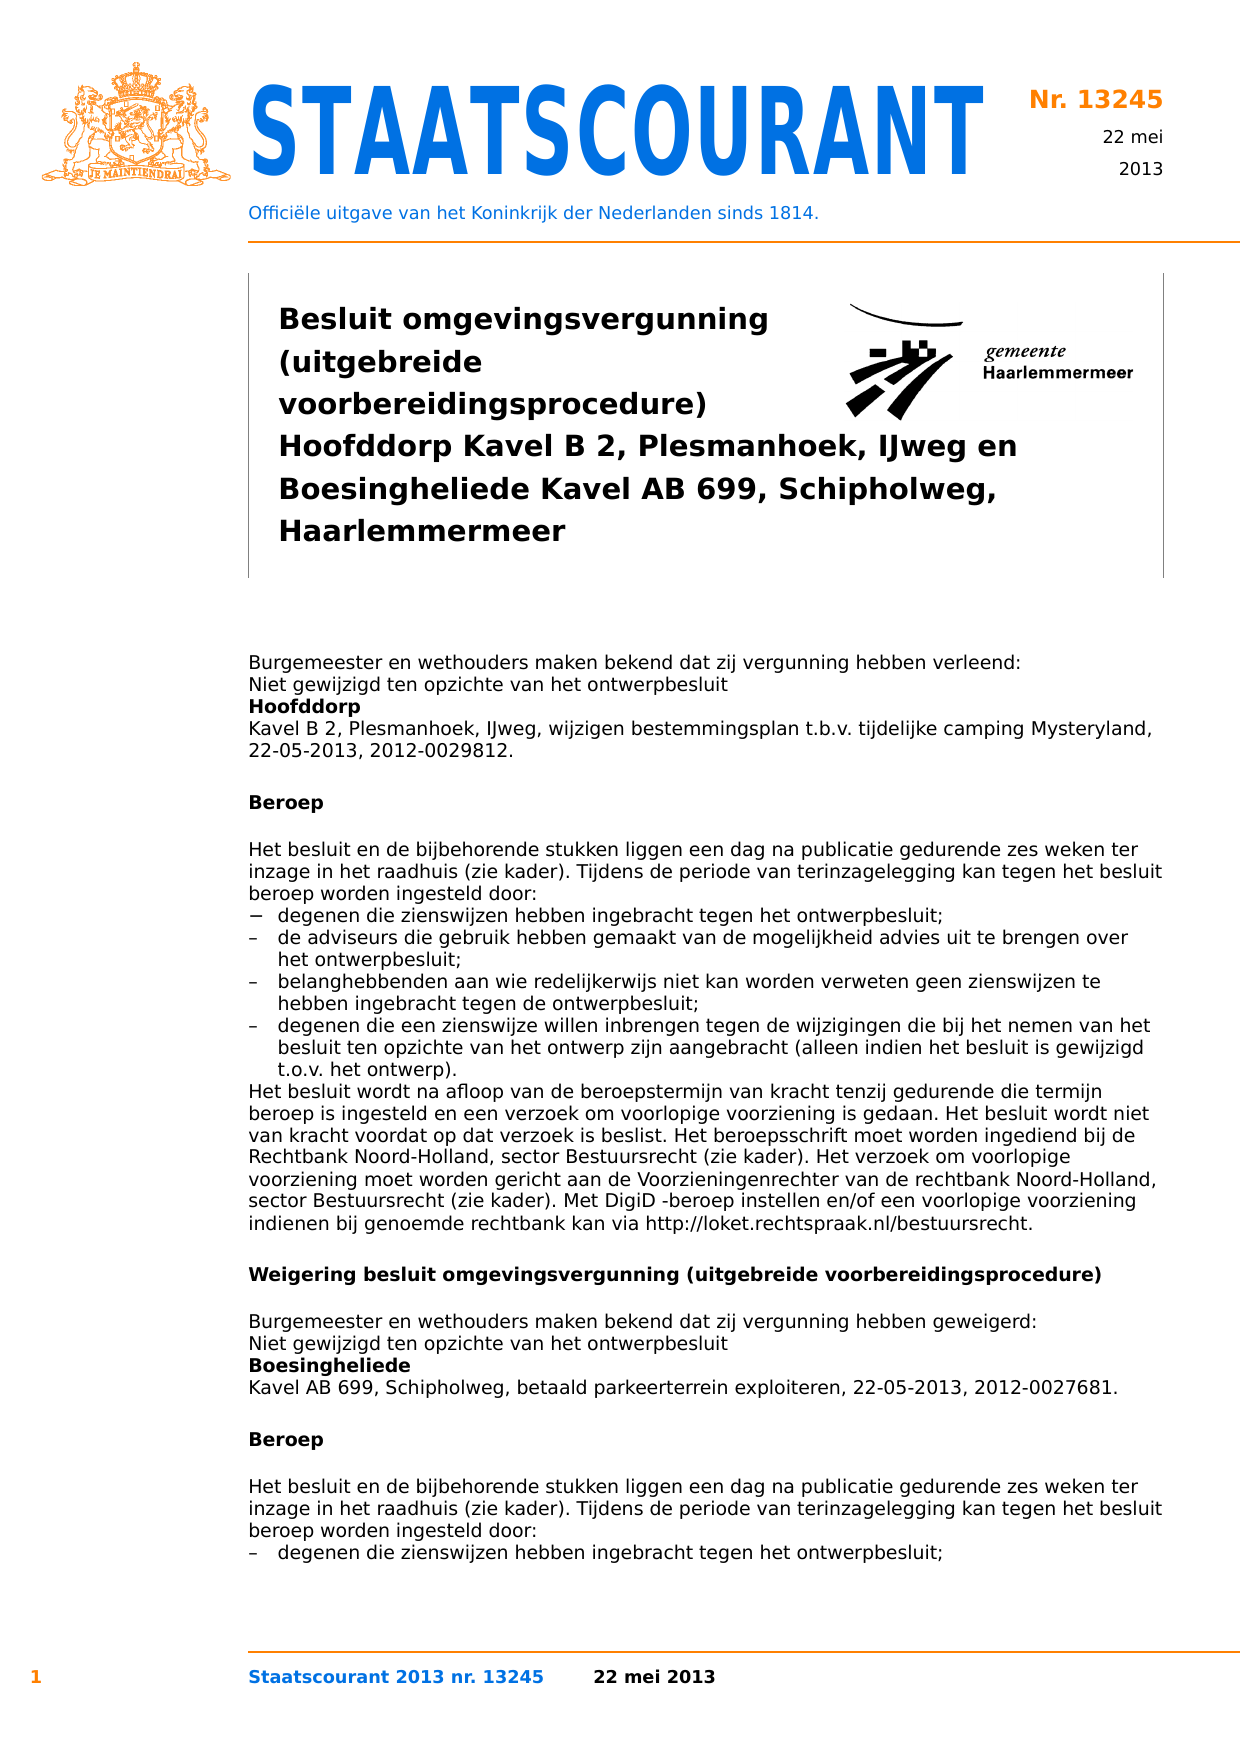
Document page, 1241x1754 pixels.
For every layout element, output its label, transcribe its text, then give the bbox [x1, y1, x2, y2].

text Boesingheliede [248, 1355, 1163, 1377]
text – belanghebbenden aan wie redelijkerwijs niet kan worden verweten geen zienswijzen te hebben ingebracht tegen de ontwerpbesluit; [248, 971, 1163, 1014]
text – de adviseurs die gebruik hebben gemaakt van de mogelijkheid advies uit te brengen over het ontwerpbesluit; [248, 927, 1163, 971]
text – degenen die een zienswijze willen inbrengen tegen de wijzigingen die bij het nemen van het besluit ten opzichte van het ontwerp zijn aangebracht (alleen indien het besluit is gewijzigd t.o.v. het ontwerp). [248, 1014, 1163, 1081]
text Het besluit en de bijbehorende stukken liggen een dag na publicatie gedurende zes weken ter inzage in het raadhuis (zie kader). Tijdens de periode van terinzagelegging kan tegen het besluit beroep worden ingesteld door: [248, 839, 1163, 905]
table_header Nr. 13245 [998, 62, 1240, 121]
subtitle Beroep [248, 792, 1163, 814]
subtitle Weigering besluit omgevingsvergunning (uitgebreide voorbereidingsprocedure) [248, 1264, 1163, 1286]
text Het besluit en de bijbehorende stukken liggen een dag na publicatie gedurende zes weken ter inzage in het raadhuis (zie kader). Tijdens de periode van terinzagelegging kan tegen het besluit beroep worden ingesteld door: [248, 1476, 1163, 1542]
text Het besluit wordt na afloop van de beroepstermijn van kracht tenzij gedurende die termijn beroep is ingesteld en een verzoek om voorlopige voorziening is gedaan. Het besluit wordt niet van kracht voordat op dat verzoek is beslist. Het beroepsschrift moet worden ingediend bij de Rechtbank Noord-Holland, sector Bestuursrecht (zie kader). Het verzoek om voorlopige voorziening moet worden gericht aan de Voorzieningenrechter van de rechtbank Noord-Holland, sector Bestuursrecht (zie kader). Met DigiD -beroep instellen en/of een voorlopige voorziening indienen bij genoemde rechtbank kan via http://loket.rechtspraak.nl/bestuursrecht. [248, 1081, 1163, 1234]
text Kavel AB 699, Schipholweg, betaald parkeerterrein exploiteren, 22-05-2013, 2012-0027681. [248, 1377, 1163, 1399]
text – degenen die zienswijzen hebben ingebracht tegen het ontwerpbesluit; [248, 1542, 1163, 1564]
text Kavel B 2, Plesmanhoek, IJweg, wijzigen bestemmingsplan t.b.v. tijdelijke camping Mysteryland, 22-05-2013, 2012-0029812. [248, 718, 1163, 762]
text Hoofddorp [248, 696, 1163, 718]
text − degenen die zienswijzen hebben ingebracht tegen het ontwerpbesluit; [248, 905, 1163, 927]
picture [844, 302, 1134, 421]
text Niet gewijzigd ten opzichte van het ontwerpbesluit [248, 674, 1163, 696]
table_cell 2013 [998, 153, 1240, 203]
table_cell 22 mei [998, 121, 1240, 153]
subtitle Besluit omgevingsvergunning (uitgebreide voorbereidingsprocedure) Hoofddorp Kavel B 2, Plesmanhoek, IJweg en Boesingheliede Kavel AB 699, Schipholweg, Haarlemmermeer [249, 273, 1163, 578]
picture [41, 62, 231, 186]
subtitle Beroep [248, 1429, 1163, 1451]
table_header STAATSCOURANT [248, 62, 998, 203]
text Niet gewijzigd ten opzichte van het ontwerpbesluit [248, 1333, 1163, 1355]
table_header [25, 62, 248, 241]
text Burgemeester en wethouders maken bekend dat zij vergunning hebben verleend: [248, 652, 1163, 674]
text Burgemeester en wethouders maken bekend dat zij vergunning hebben geweigerd: [248, 1311, 1163, 1333]
table_cell Officiële uitgave van het Koninkrijk der Nederlanden sinds 1814. [248, 203, 1240, 241]
